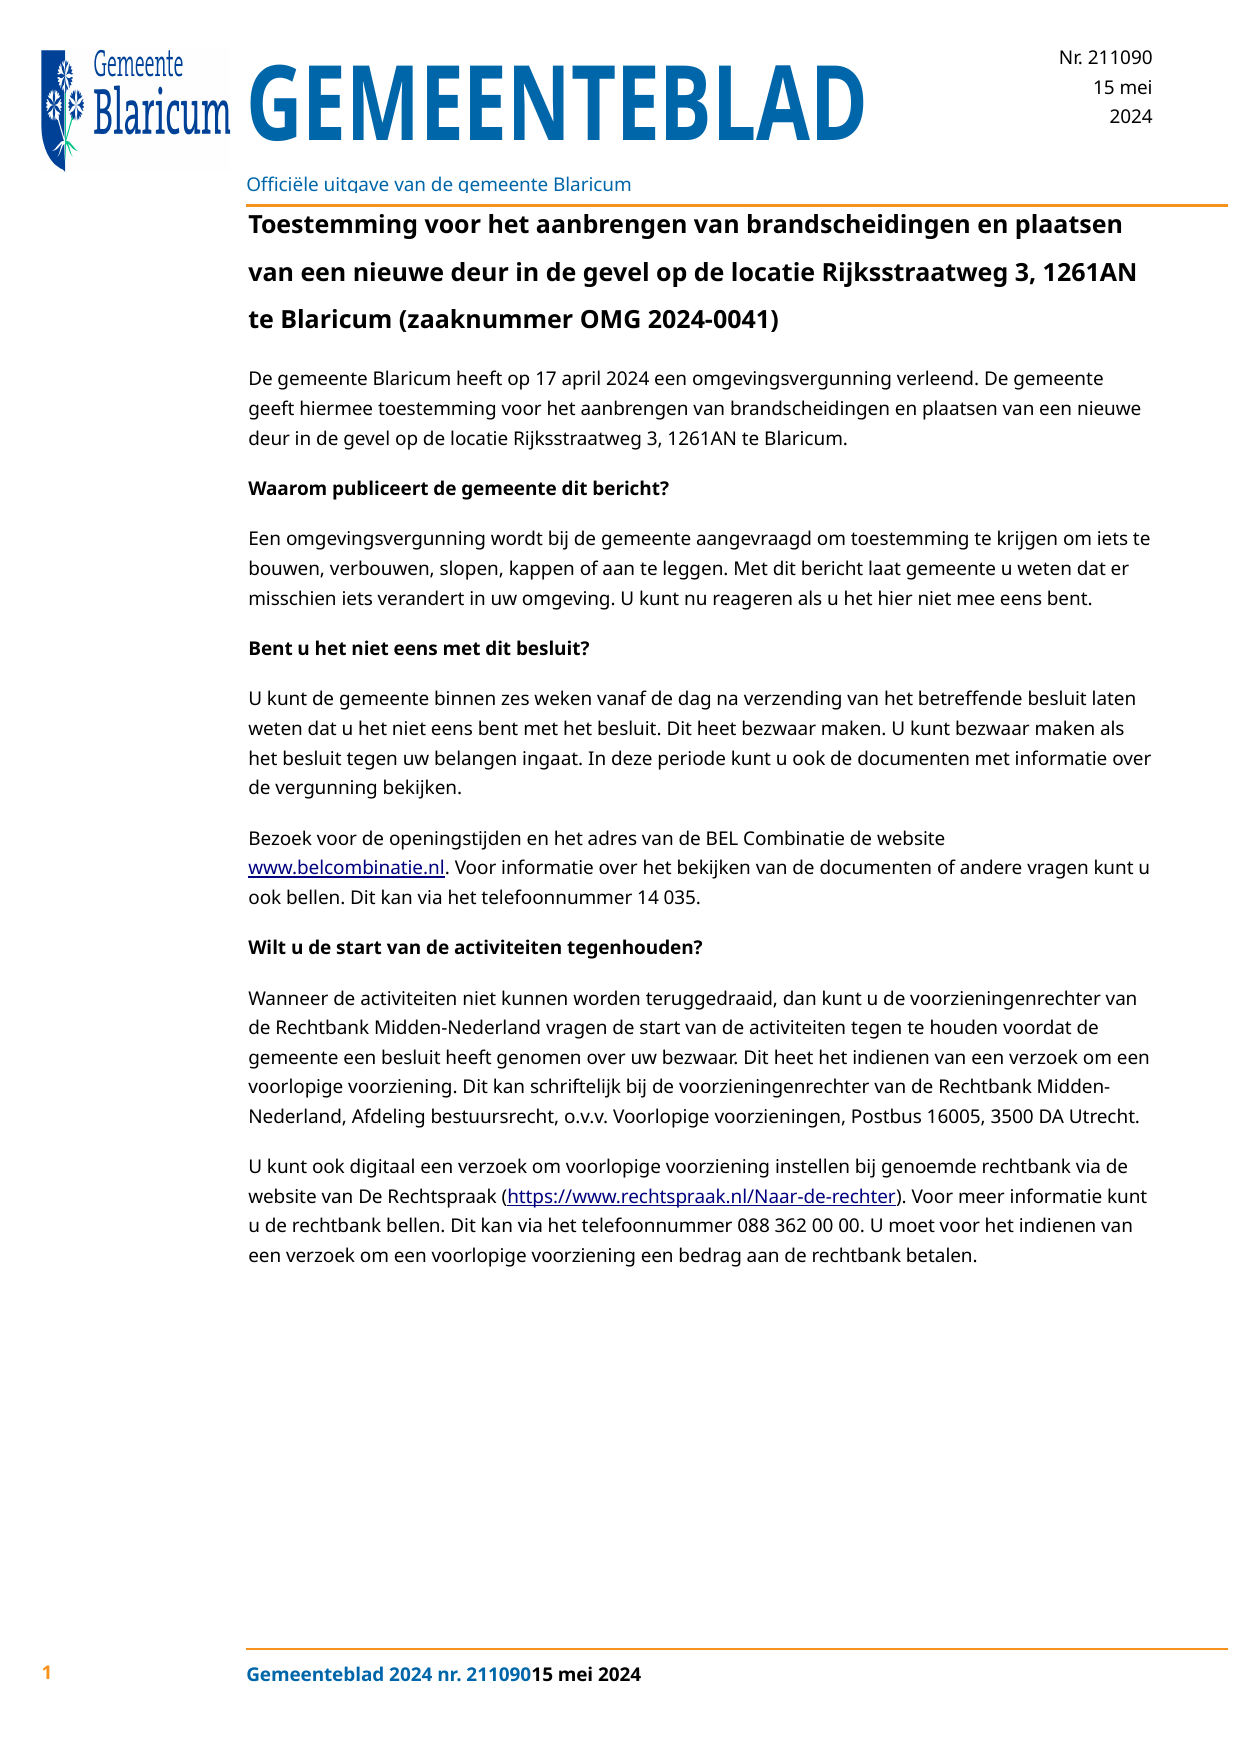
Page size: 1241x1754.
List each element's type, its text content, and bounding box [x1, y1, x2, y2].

text Wanneer de activiteiten niet kunnen worden teruggedraaid, dan kunt u de voorzieningenrechter van de Rechtbank Midden-Nederland vragen de start van de activiteiten tegen te houden voordat de gemeente een besluit heeft genomen over uw bezwaar. Dit heet het indienen van een verzoek om een voorlopige voorziening. Dit kan schriftelijk bij de voorzieningenrechter van de Rechtbank Midden-Nederland, Afdeling bestuursrecht, o.v.v. Voorlopige voorzieningen, Postbus 16005, 3500 DA Utrecht. [248, 985, 1152, 1129]
text U kunt de gemeente binnen zes weken vanaf de dag na verzending van het betreffende besluit laten weten dat u het niet eens bent met het besluit. Dit heet bezwaar maken. U kunt bezwaar maken als het besluit tegen uw belangen ingaat. In deze periode kunt u ook de documenten met informatie over de vergunning bekijken. [248, 686, 1152, 800]
text Toestemming voor het aanbrengen van brandscheidingen en plaatsen van een nieuwe deur in de gevel op de locatie Rijksstraatweg 3, 1261AN te Blaricum (zaaknummer OMG 2024-0041) [248, 207, 1152, 336]
text Bent u het niet eens met dit besluit? [248, 635, 1152, 661]
text Waarom publiceert de gemeente dit bericht? [248, 475, 1152, 501]
picture [41, 47, 231, 172]
text U kunt ook digitaal een verzoek om voorlopige voorziening instellen bij genoemde rechtbank via de website van De Rechtspraak (https://www.rechtspraak.nl/Naar-de-rechter). Voor meer informatie kunt u de rechtbank bellen. Dit kan via het telefoonnummer 088 362 00 00. U moet voor het indienen van een verzoek om een voorlopige voorziening een bedrag aan de rechtbank betalen. [248, 1153, 1152, 1268]
text Wilt u de start van de activiteiten tegenhouden? [248, 934, 1152, 960]
text Een omgevingsvergunning wordt bij de gemeente aangevraagd om toestemming te krijgen om iets te bouwen, verbouwen, slopen, kappen of aan te leggen. Met dit bericht laat gemeente u weten dat er misschien iets verandert in uw omgeving. U kunt nu reageren als u het hier niet mee eens bent. [248, 526, 1152, 610]
text De gemeente Blaricum heeft op 17 april 2024 een omgevingsvergunning verleend. De gemeente geeft hiermee toestemming voor het aanbrengen van brandscheidingen en plaatsen van een nieuwe deur in de gevel op de locatie Rijksstraatweg 3, 1261AN te Blaricum. [248, 366, 1152, 450]
text Bezoek voor de openingstijden en het adres van de BEL Combinatie de website www.belcombinatie.nl. Voor informatie over het bekijken van de documenten of andere vragen kunt u ook bellen. Dit kan via het telefoonnummer 14 035. [248, 825, 1152, 909]
